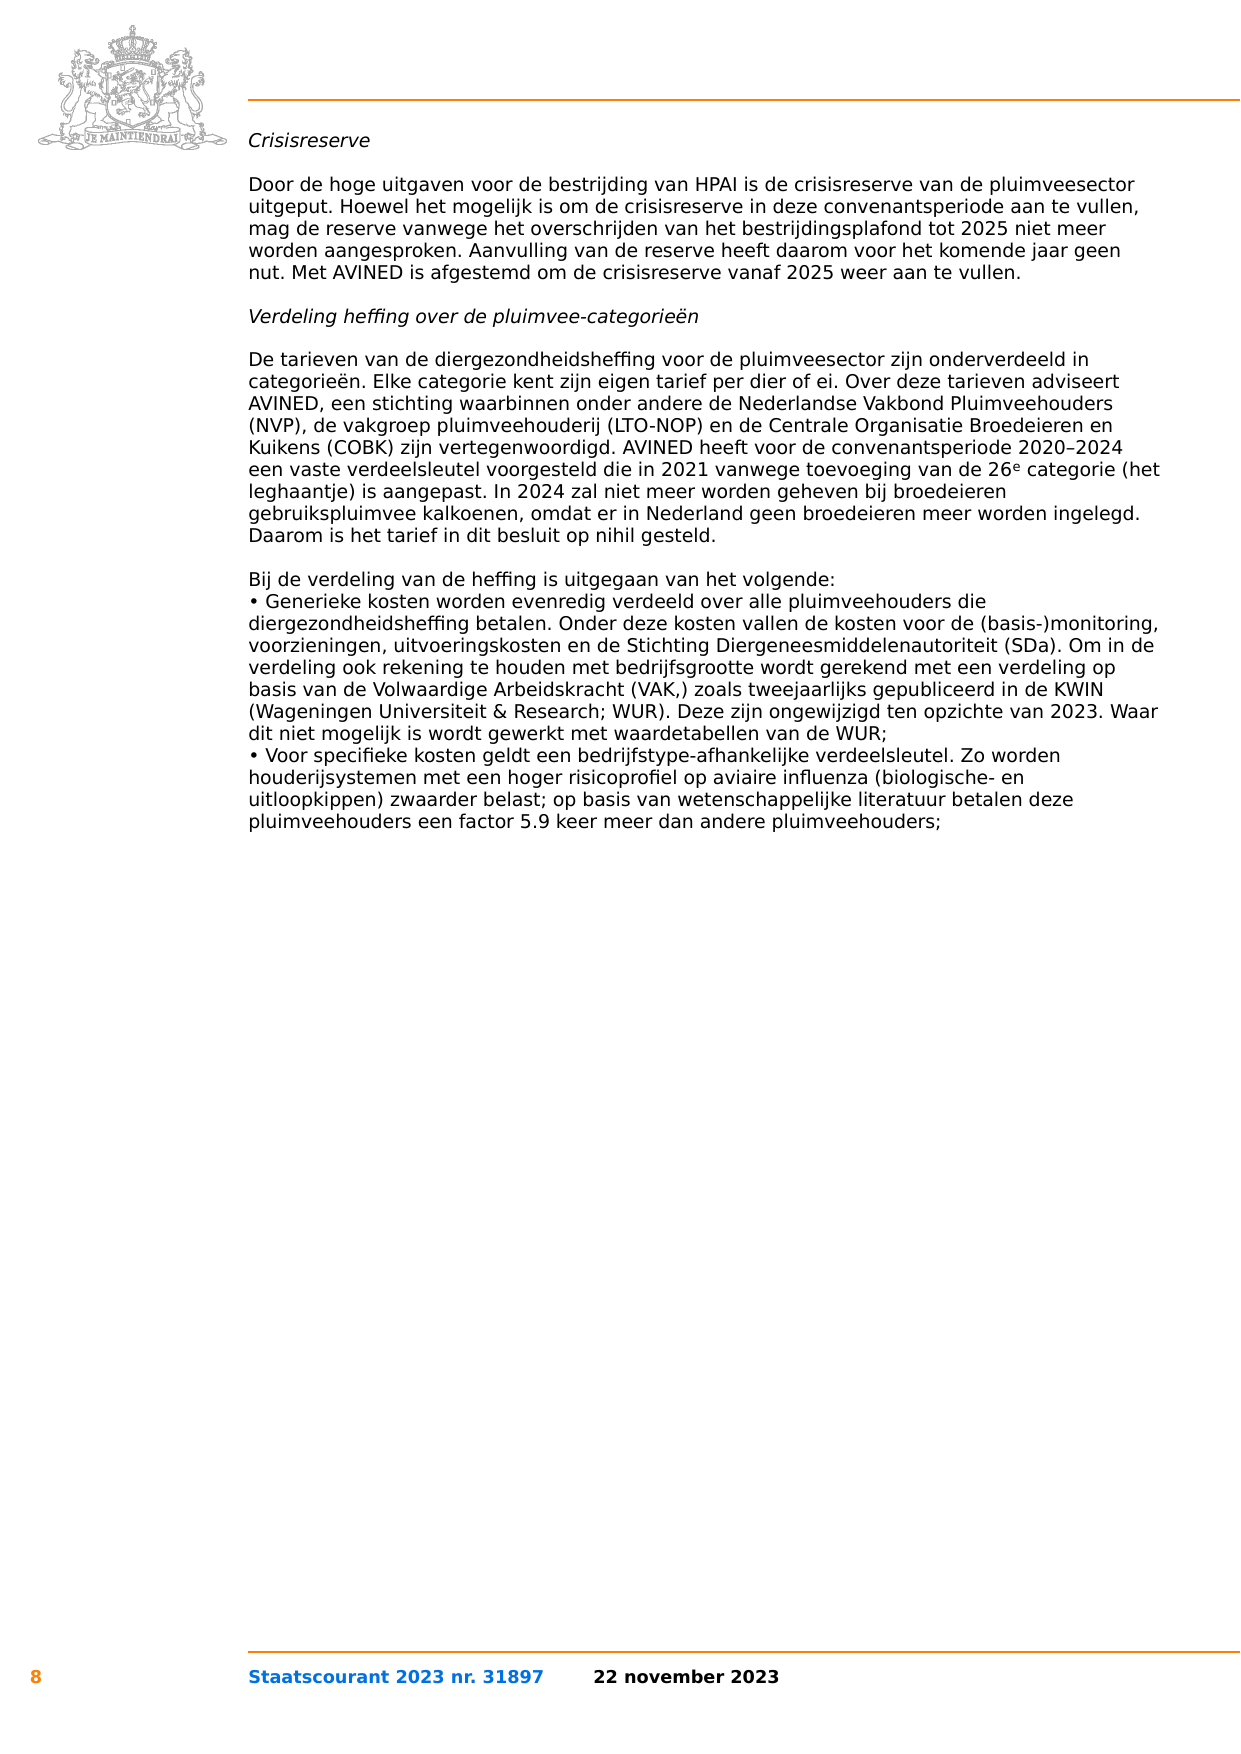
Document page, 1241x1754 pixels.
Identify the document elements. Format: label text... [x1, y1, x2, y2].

text • Generieke kosten worden evenredig verdeeld over alle pluimveehouders die diergezondheidsheffing betalen. Onder deze kosten vallen de kosten voor de (basis-)monitoring, voorzieningen, uitvoeringskosten en de Stichting Diergeneesmiddelenautoriteit (SDa). Om in de verdeling ook rekening te houden met bedrijfsgrootte wordt gerekend met een verdeling op basis van de Volwaardige Arbeidskracht (VAK,) zoals tweejaarlijks gepubliceerd in de KWIN (Wageningen Universiteit & Research; WUR). Deze zijn ongewijzigd ten opzichte van 2023. Waar dit niet mogelijk is wordt gewerkt met waardetabellen van de WUR; [248, 591, 1163, 745]
subtitle Crisisreserve [248, 130, 1163, 152]
picture [38, 25, 227, 150]
text Door de hoge uitgaven voor de bestrijding van HPAI is de crisisreserve van de pluimveesector uitgeput. Hoewel het mogelijk is om de crisisreserve in deze convenantsperiode aan te vullen, mag de reserve vanwege het overschrijden van het bestrijdingsplafond tot 2025 niet meer worden aangesproken. Aanvulling van de reserve heeft daarom voor het komende jaar geen nut. Met AVINED is afgestemd om de crisisreserve vanaf 2025 weer aan te vullen. [248, 174, 1163, 284]
text De tarieven van de diergezondheidsheffing voor de pluimveesector zijn onderverdeeld in categorieën. Elke categorie kent zijn eigen tarief per dier of ei. Over deze tarieven adviseert AVINED, een stichting waarbinnen onder andere de Nederlandse Vakbond Pluimveehouders (NVP), de vakgroep pluimveehouderij (LTO-NOP) en de Centrale Organisatie Broedeieren en Kuikens (COBK) zijn vertegenwoordigd. AVINED heeft voor de convenantsperiode 2020–2024 een vaste verdeelsleutel voorgesteld die in 2021 vanwege toevoeging van de 26e categorie (het leghaantje) is aangepast. In 2024 zal niet meer worden geheven bij broedeieren gebruikspluimvee kalkoenen, omdat er in Nederland geen broedeieren meer worden ingelegd. Daarom is het tarief in dit besluit op nihil gesteld. [248, 349, 1163, 547]
subtitle Verdeling heffing over de pluimvee-categorieën [248, 306, 1163, 327]
text Bij de verdeling van de heffing is uitgegaan van het volgende: [248, 569, 1163, 591]
text • Voor specifieke kosten geldt een bedrijfstype-afhankelijke verdeelsleutel. Zo worden houderijsystemen met een hoger risicoprofiel op aviaire influenza (biologische- en uitloopkippen) zwaarder belast; op basis van wetenschappelijke literatuur betalen deze pluimveehouders een factor 5.9 keer meer dan andere pluimveehouders; [248, 745, 1163, 833]
